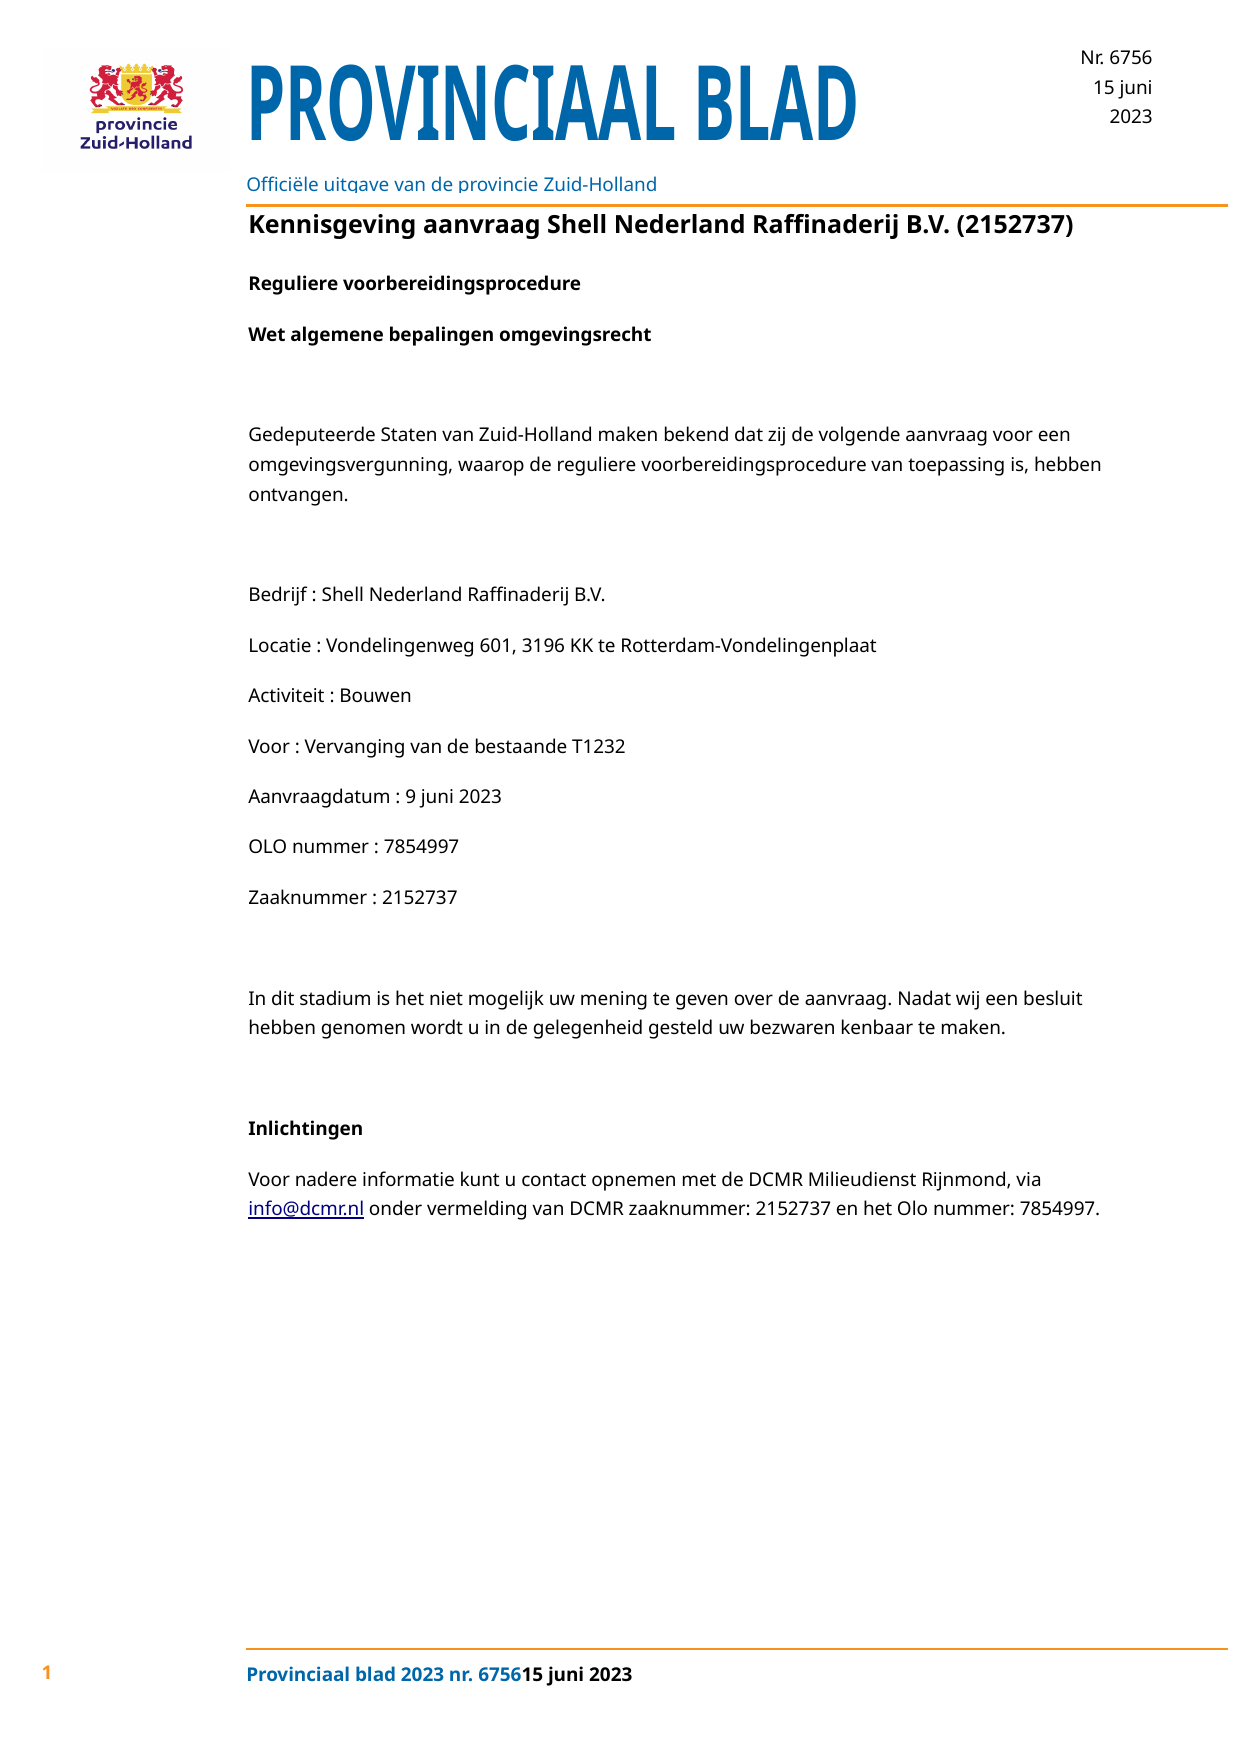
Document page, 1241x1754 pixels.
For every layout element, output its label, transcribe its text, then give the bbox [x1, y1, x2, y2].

text Bedrijf : Shell Nederland Raffinaderij B.V. [248, 582, 1152, 607]
text Locatie : Vondelingenweg 601, 3196 KK te Rotterdam-Vondelingenplaat [248, 632, 1152, 658]
text Aanvraagdatum : 9 juni 2023 [248, 783, 1152, 809]
text Voor : Vervanging van de bestaande T1232 [248, 733, 1152, 758]
text Activiteit : Bouwen [248, 682, 1152, 708]
text OLO nummer : 7854997 [248, 834, 1152, 859]
text Reguliere voorbereidingsprocedure [248, 270, 1152, 296]
text Kennisgeving aanvraag Shell Nederland Raffinaderij B.V. (2152737) [248, 207, 1152, 241]
text Inlichtingen [248, 1115, 1152, 1141]
text Gedeputeerde Staten van Zuid-Holland maken bekend dat zij de volgende aanvraag voor een omgevingsvergunning, waarop de reguliere voorbereidingsprocedure van toepassing is, hebben ontvangen. [248, 422, 1152, 506]
text Voor nadere informatie kunt u contact opnemen met de DCMR Milieudienst Rijnmond, via info@dcmr.nl onder vermelding van DCMR zaaknummer: 2152737 en het Olo nummer: 7854997. [248, 1166, 1152, 1221]
text Wet algemene bepalingen omgevingsrecht [248, 321, 1152, 346]
text In dit stadium is het niet mogelijk uw mening te geven over de aanvraag. Nadat wij een besluit hebben genomen wordt u in de gelegenheid gesteld uw bezwaren kenbaar te maken. [248, 985, 1152, 1040]
text Zaaknummer : 2152737 [248, 884, 1152, 910]
picture [41, 47, 231, 172]
